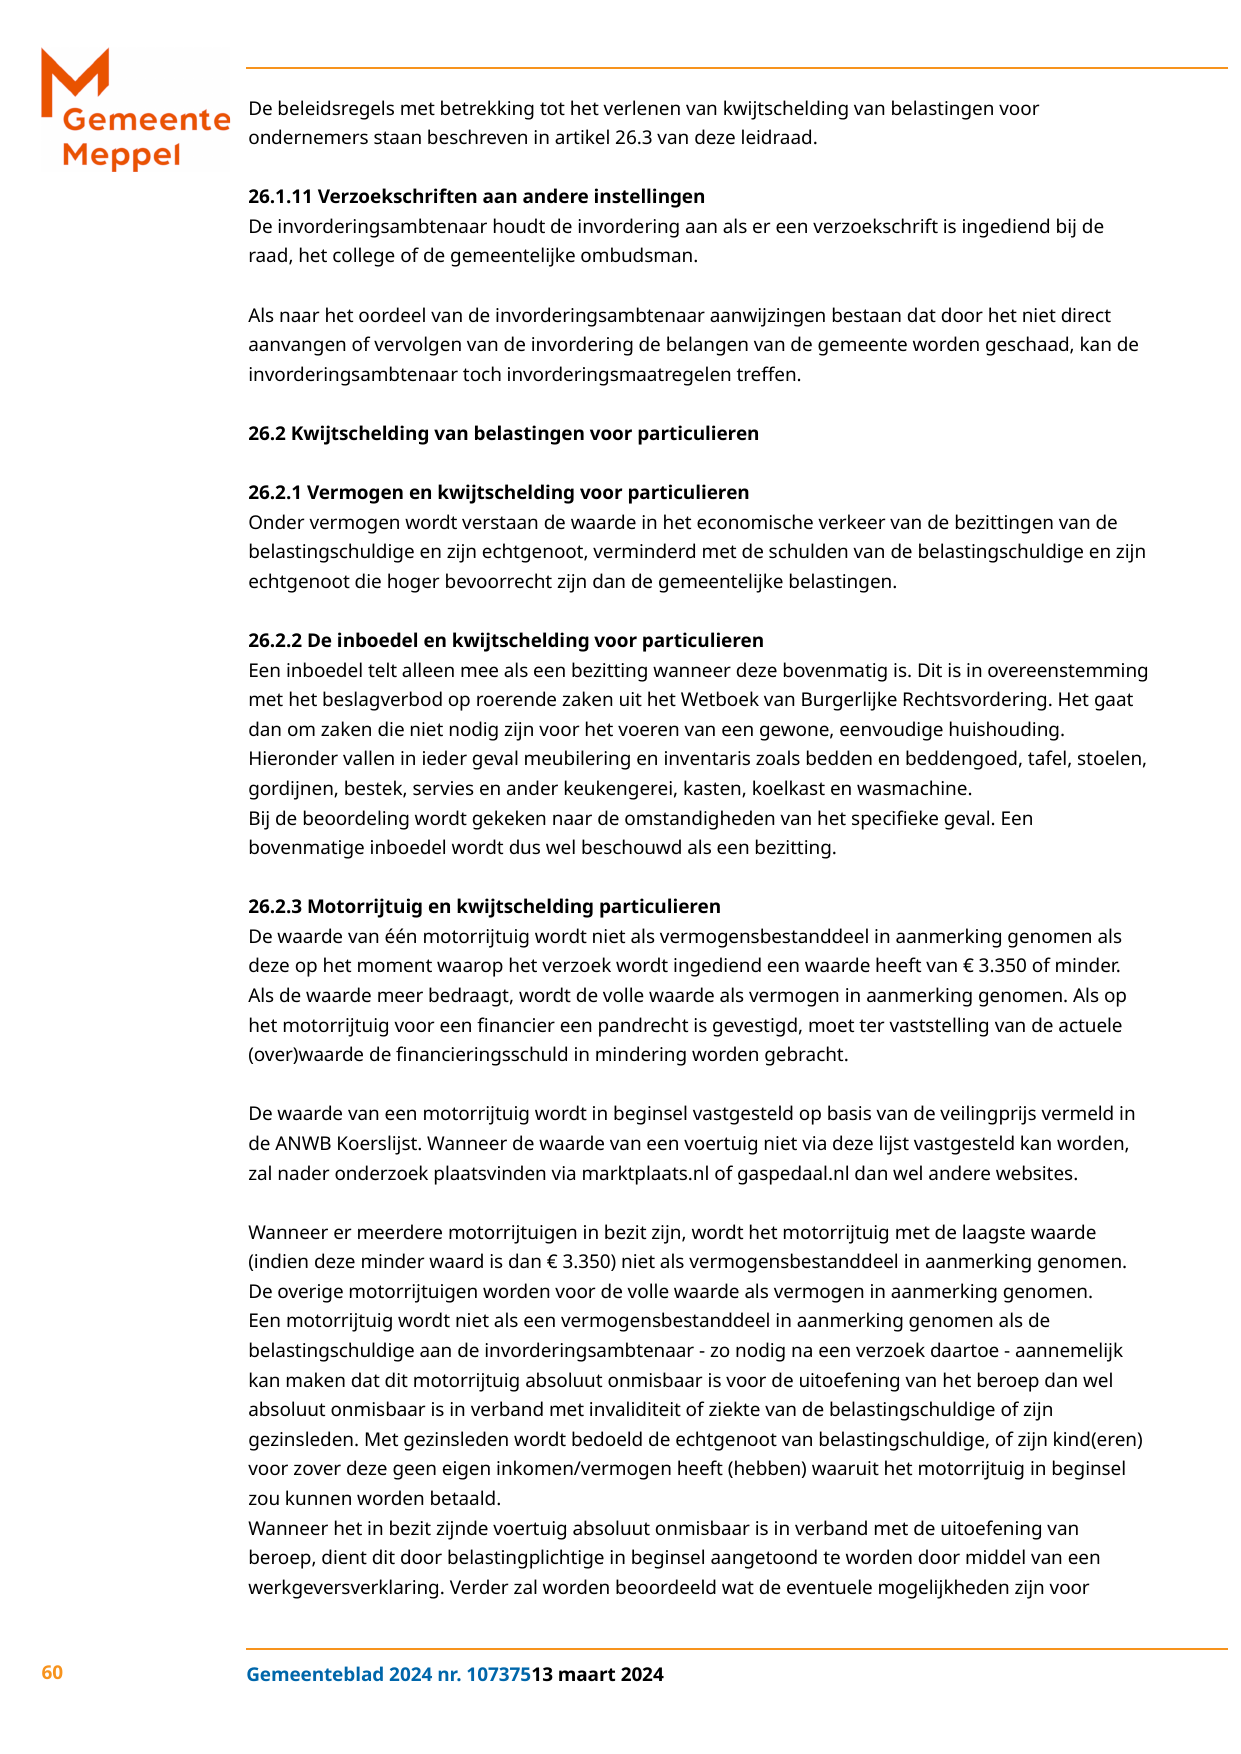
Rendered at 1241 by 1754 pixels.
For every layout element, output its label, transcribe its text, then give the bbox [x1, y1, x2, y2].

text Een motorrijtuig wordt niet als een vermogensbestanddeel in aanmerking genomen als de belastingschuldige aan de invorderingsambtenaar - zo nodig na een verzoek daartoe - aannemelijk kan maken dat dit motorrijtuig absoluut onmisbaar is voor de uitoefening van het beroep dan wel absoluut onmisbaar is in verband met invaliditeit of ziekte van de belastingschuldige of zijn gezinsleden. Met gezinsleden wordt bedoeld de echtgenoot van belastingschuldige, of zijn kind(eren) voor zover deze geen eigen inkomen/vermogen heeft (hebben) waaruit het motorrijtuig in beginsel zou kunnen worden betaald. [248, 1308, 1152, 1511]
text Onder vermogen wordt verstaan de waarde in het economische verkeer van de bezittingen van de belastingschuldige en zijn echtgenoot, verminderd met de schulden van de belastingschuldige en zijn echtgenoot die hoger bevoorrecht zijn dan de gemeentelijke belastingen. [248, 509, 1152, 594]
text 26.2.1 Vermogen en kwijtschelding voor particulieren [248, 479, 1152, 505]
picture [41, 47, 231, 172]
text De beleidsregels met betrekking tot het verlenen van kwijtschelding van belastingen voor ondernemers staan beschreven in artikel 26.3 van deze leidraad. [248, 95, 1152, 150]
text Een inboedel telt alleen mee als een bezitting wanneer deze bovenmatig is. Dit is in overeenstemming met het beslagverbod op roerende zaken uit het Wetboek van Burgerlijke Rechtsvordering. Het gaat dan om zaken die niet nodig zijn voor het voeren van een gewone, eenvoudige huishouding. Hieronder vallen in ieder geval meubilering en inventaris zoals bedden en beddengoed, tafel, stoelen, gordijnen, bestek, servies en ander keukengerei, kasten, koelkast en wasmachine. [248, 657, 1152, 801]
text De waarde van een motorrijtuig wordt in beginsel vastgesteld op basis van de veilingprijs vermeld in de ANWB Koerslijst. Wanneer de waarde van een voertuig niet via deze lijst vastgesteld kan worden, zal nader onderzoek plaatsvinden via marktplaats.nl of gaspedaal.nl dan wel andere websites. [248, 1101, 1152, 1186]
text 26.2.3 Motorrijtuig en kwijtschelding particulieren [248, 893, 1152, 919]
text Wanneer er meerdere motorrijtuigen in bezit zijn, wordt het motorrijtuig met de laagste waarde (indien deze minder waard is dan € 3.350) niet als vermogensbestanddeel in aanmerking genomen. De overige motorrijtuigen worden voor de volle waarde als vermogen in aanmerking genomen. [248, 1219, 1152, 1304]
text 26.1.11 Verzoekschriften aan andere instellingen [248, 183, 1152, 209]
text De waarde van één motorrijtuig wordt niet als vermogensbestanddeel in aanmerking genomen als deze op het moment waarop het verzoek wordt ingediend een waarde heeft van € 3.350 of minder. Als de waarde meer bedraagt, wordt de volle waarde als vermogen in aanmerking genomen. Als op het motorrijtuig voor een financier een pandrecht is gevestigd, moet ter vaststelling van de actuele (over)waarde de financieringsschuld in mindering worden gebracht. [248, 923, 1152, 1067]
text 26.2 Kwijtschelding van belastingen voor particulieren [248, 420, 1152, 446]
text Als naar het oordeel van de invorderingsambtenaar aanwijzingen bestaan dat door het niet direct aanvangen of vervolgen van de invordering de belangen van de gemeente worden geschaad, kan de invorderingsambtenaar toch invorderingsmaatregelen treffen. [248, 302, 1152, 387]
text Bij de beoordeling wordt gekeken naar de omstandigheden van het specifieke geval. Een bovenmatige inboedel wordt dus wel beschouwd als een bezitting. [248, 805, 1152, 860]
text Wanneer het in bezit zijnde voertuig absoluut onmisbaar is in verband met de uitoefening van beroep, dient dit door belastingplichtige in beginsel aangetoond te worden door middel van een werkgeversverklaring. Verder zal worden beoordeeld wat de eventuele mogelijkheden zijn voor [248, 1515, 1152, 1600]
text 26.2.2 De inboedel en kwijtschelding voor particulieren [248, 627, 1152, 653]
text De invorderingsambtenaar houdt de invordering aan als er een verzoekschrift is ingediend bij de raad, het college of de gemeentelijke ombudsman. [248, 213, 1152, 268]
